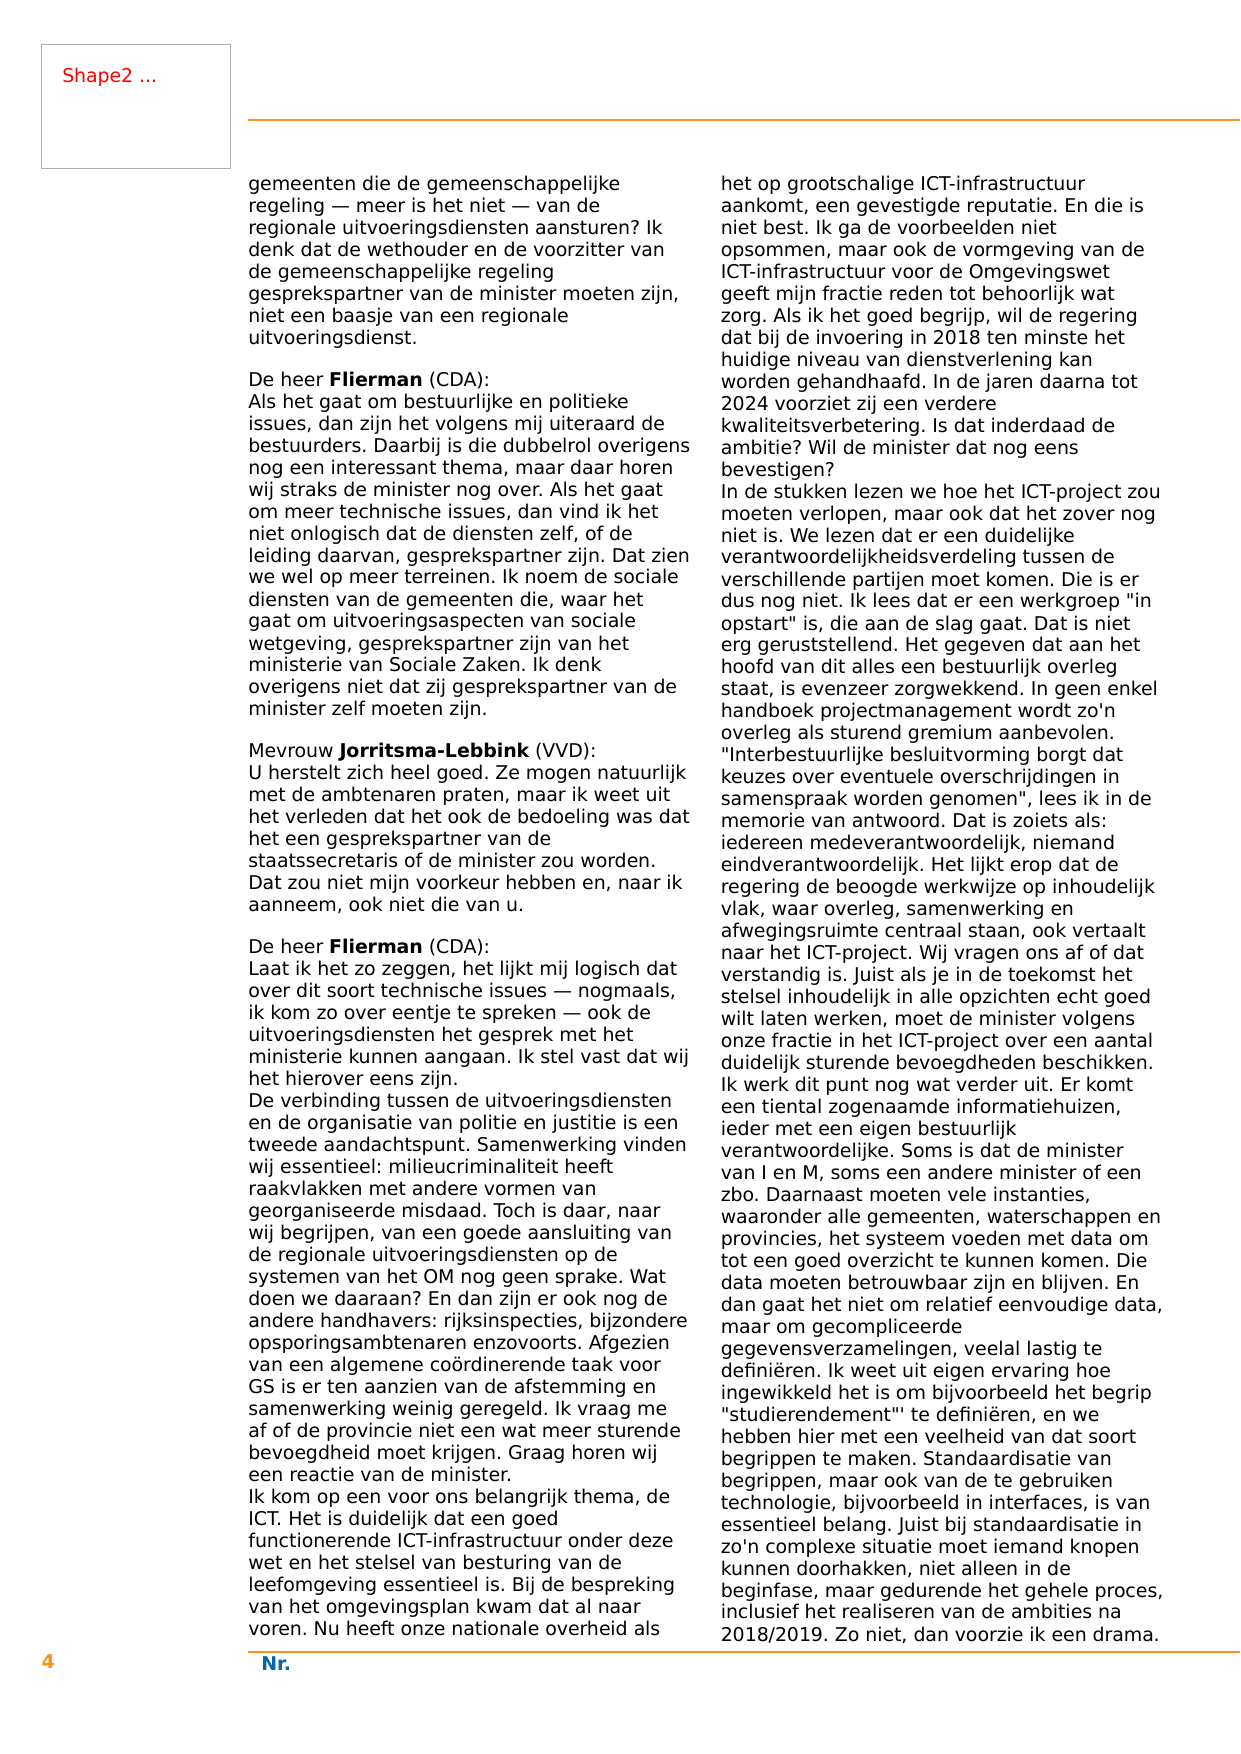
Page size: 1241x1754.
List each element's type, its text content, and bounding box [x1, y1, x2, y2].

text De heer Flierman (CDA): [248, 369, 691, 391]
text Als het gaat om bestuurlijke en politieke issues, dan zijn het volgens mij uiteraard de bestuurders. Daarbij is die dubbelrol overigens nog een interessant thema, maar daar horen wij straks de minister nog over. Als het gaat om meer technische issues, dan vind ik het niet onlogisch dat de diensten zelf, of de leiding daarvan, gesprekspartner zijn. Dat zien we wel op meer terreinen. Ik noem de sociale diensten van de gemeenten die, waar het gaat om uitvoeringsaspecten van sociale wetgeving, gesprekspartner zijn van het ministerie van Sociale Zaken. Ik denk overigens niet dat zij gesprekspartner van de minister zelf moeten zijn. [248, 391, 691, 720]
text In de stukken lezen we hoe het ICT-project zou moeten verlopen, maar ook dat het zover nog niet is. We lezen dat er een duidelijke verantwoordelijkheidsverdeling tussen de verschillende partijen moet komen. Die is er dus nog niet. Ik lees dat er een werkgroep "in opstart" is, die aan de slag gaat. Dat is niet erg geruststellend. Het gegeven dat aan het hoofd van dit alles een bestuurlijk overleg staat, is evenzeer zorgwekkend. In geen enkel handboek projectmanagement wordt zo'n overleg als sturend gremium aanbevolen. "Interbestuurlijke besluitvorming borgt dat keuzes over eventuele overschrijdingen in samenspraak worden genomen", lees ik in de memorie van antwoord. Dat is zoiets als: iedereen medeverantwoordelijk, niemand eindverantwoordelijk. Het lijkt erop dat de regering de beoogde werkwijze op inhoudelijk vlak, waar overleg, samenwerking en afwegingsruimte centraal staan, ook vertaalt naar het ICT-project. Wij vragen ons af of dat verstandig is. Juist als je in de toekomst het stelsel inhoudelijk in alle opzichten echt goed wilt laten werken, moet de minister volgens onze fractie in het ICT-project over een aantal duidelijk sturende bevoegdheden beschikken. [721, 481, 1163, 1074]
text De heer Flierman (CDA): [248, 936, 691, 958]
text het op grootschalige ICT-infrastructuur aankomt, een gevestigde reputatie. En die is niet best. Ik ga de voorbeelden niet opsommen, maar ook de vormgeving van de ICT-infrastructuur voor de Omgevingswet geeft mijn fractie reden tot behoorlijk wat zorg. Als ik het goed begrijp, wil de regering dat bij de invoering in 2018 ten minste het huidige niveau van dienstverlening kan worden gehandhaafd. In de jaren daarna tot 2024 voorziet zij een verdere kwaliteitsverbetering. Is dat inderdaad de ambitie? Wil de minister dat nog eens bevestigen? [721, 173, 1163, 481]
text U herstelt zich heel goed. Ze mogen natuurlijk met de ambtenaren praten, maar ik weet uit het verleden dat het ook de bedoeling was dat het een gesprekspartner van de staatssecretaris of de minister zou worden. Dat zou niet mijn voorkeur hebben en, naar ik aanneem, ook niet die van u. [248, 762, 691, 916]
text Ik kom op een voor ons belangrijk thema, de ICT. Het is duidelijk dat een goed functionerende ICT-infrastructuur onder deze wet en het stelsel van besturing van de leefomgeving essentieel is. Bij de bespreking van het omgevingsplan kwam dat al naar voren. Nu heeft onze nationale overheid als [248, 1486, 691, 1639]
text De verbinding tussen de uitvoeringsdiensten en de organisatie van politie en justitie is een tweede aandachtspunt. Samenwerking vinden wij essentieel: milieucriminaliteit heeft raakvlakken met andere vormen van georganiseerde misdaad. Toch is daar, naar wij begrijpen, van een goede aansluiting van de regionale uitvoeringsdiensten op de systemen van het OM nog geen sprake. Wat doen we daaraan? En dan zijn er ook nog de andere handhavers: rijksinspecties, bijzondere opsporingsambtenaren enzovoorts. Afgezien van een algemene coördinerende taak voor GS is er ten aanzien van de afstemming en samenwerking weinig geregeld. Ik vraag me af of de provincie niet een wat meer sturende bevoegdheid moet krijgen. Graag horen wij een reactie van de minister. [248, 1090, 691, 1486]
text Laat ik het zo zeggen, het lijkt mij logisch dat over dit soort technische issues — nogmaals, ik kom zo over eentje te spreken — ook de uitvoeringsdiensten het gesprek met het ministerie kunnen aangaan. Ik stel vast dat wij het hierover eens zijn. [248, 958, 691, 1090]
text Ik werk dit punt nog wat verder uit. Er komt een tiental zogenaamde informatiehuizen, ieder met een eigen bestuurlijk verantwoordelijke. Soms is dat de minister van I en M, soms een andere minister of een zbo. Daarnaast moeten vele instanties, waaronder alle gemeenten, waterschappen en provincies, het systeem voeden met data om tot een goed overzicht te kunnen komen. Die data moeten betrouwbaar zijn en blijven. En dan gaat het niet om relatief eenvoudige data, maar om gecompliceerde gegevensverzamelingen, veelal lastig te definiëren. Ik weet uit eigen ervaring hoe ingewikkeld het is om bijvoorbeeld het begrip "studierendement"' te definiëren, en we hebben hier met een veelheid van dat soort begrippen te maken. Standaardisatie van begrippen, maar ook van de te gebruiken technologie, bijvoorbeeld in interfaces, is van essentieel belang. Juist bij standaardisatie in zo'n complexe situatie moet iemand knopen kunnen doorhakken, niet alleen in de beginfase, maar gedurende het gehele proces, inclusief het realiseren van de ambities na 2018/2019. Zo niet, dan voorzie ik een drama. [721, 1074, 1163, 1645]
text gemeenten die de gemeenschappelijke regeling — meer is het niet — van de regionale uitvoeringsdiensten aansturen? Ik denk dat de wethouder en de voorzitter van de gemeenschappelijke regeling gesprekspartner van de minister moeten zijn, niet een baasje van een regionale uitvoeringsdienst. [248, 173, 691, 349]
text Mevrouw Jorritsma-Lebbink (VVD): [248, 740, 691, 762]
